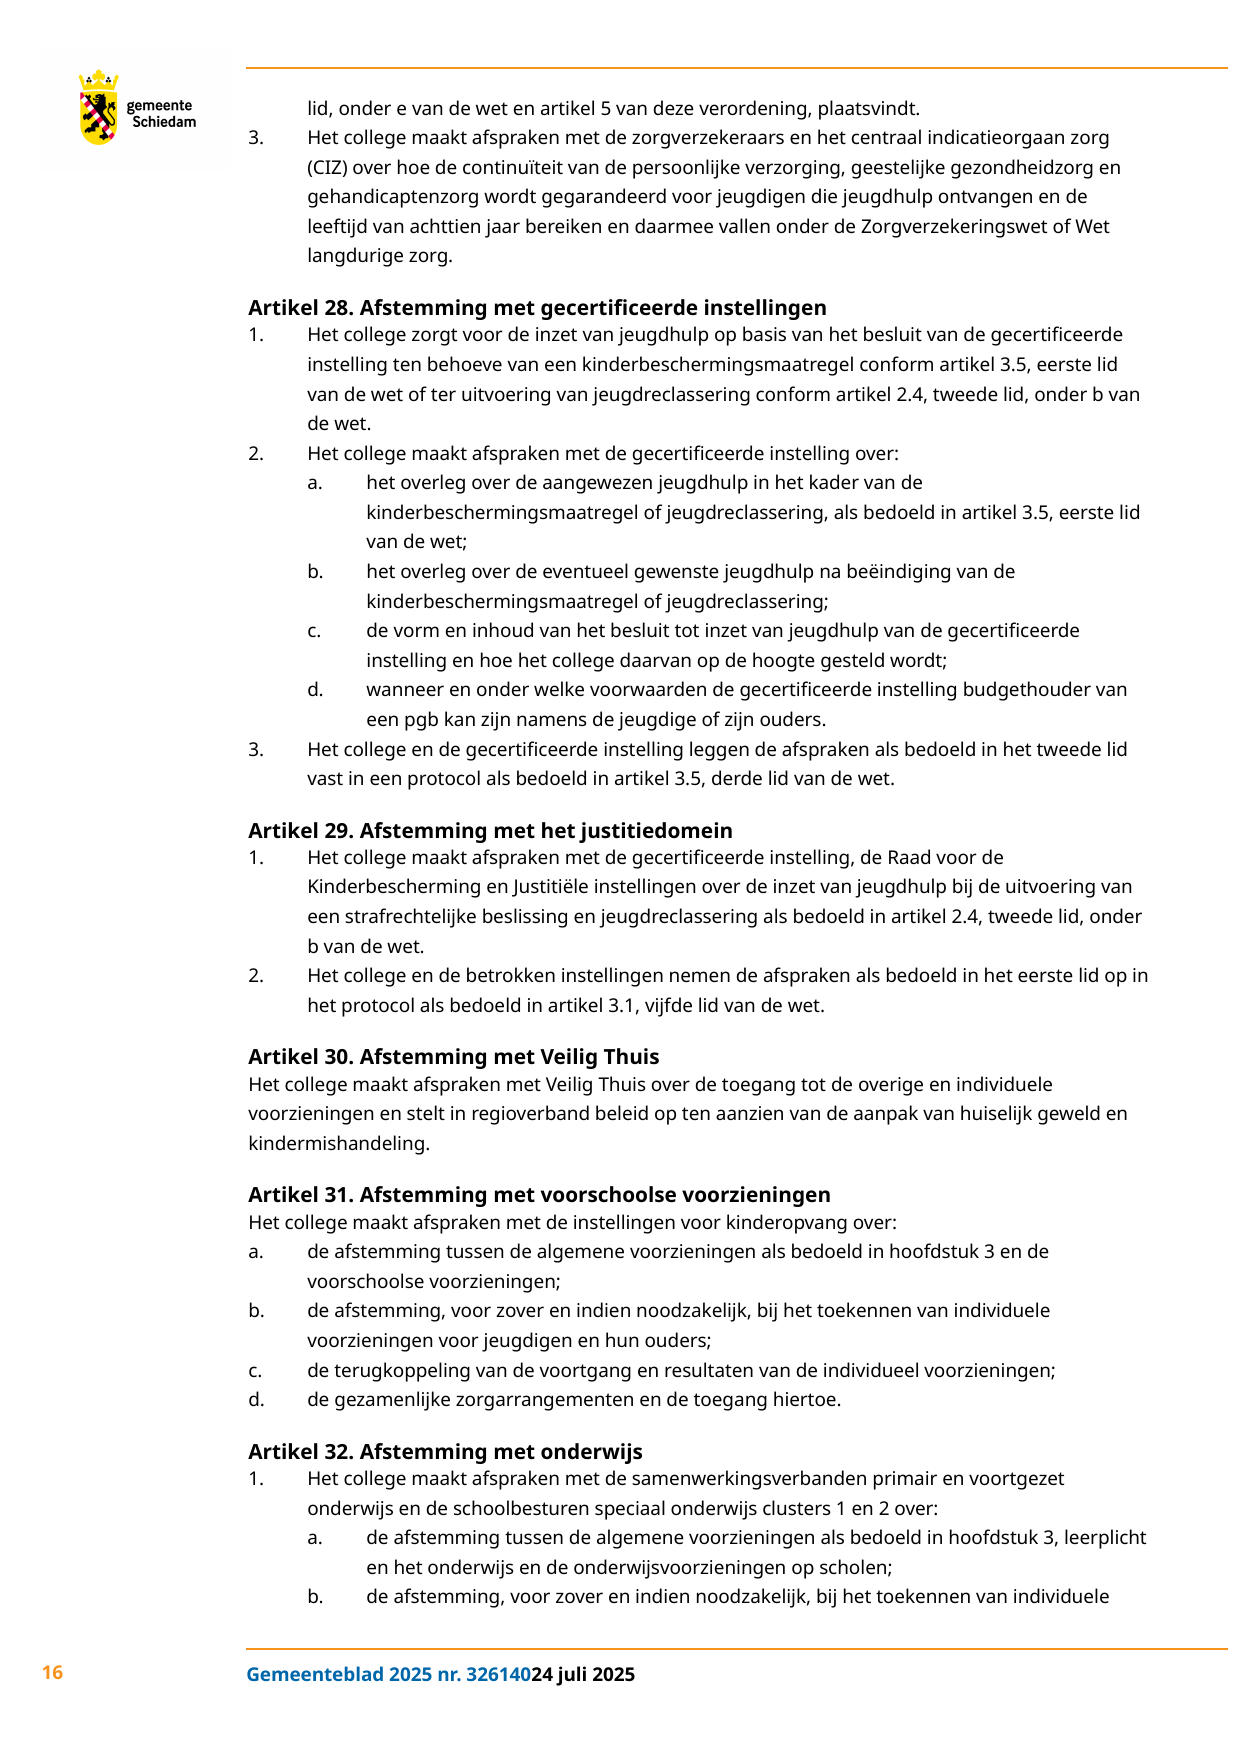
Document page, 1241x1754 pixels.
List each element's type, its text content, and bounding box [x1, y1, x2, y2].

list de afstemming, voor zover en indien noodzakelijk, bij het toekennen van individuele [307, 1584, 1152, 1609]
list de afstemming, voor zover en indien noodzakelijk, bij het toekennen van individuele voorzieningen voor jeugdigen en hun ouders; [248, 1298, 1152, 1353]
text Artikel 32. Afstemming met onderwijs [248, 1437, 1152, 1465]
list de vorm en inhoud van het besluit tot inzet van jeugdhulp van de gecertificeerde instelling en hoe het college daarvan op de hoogte gesteld wordt; [307, 617, 1152, 673]
list Het college maakt afspraken met de gecertificeerde instelling over: [248, 440, 1152, 466]
text Artikel 28. Afstemming met gecertificeerde instellingen [248, 293, 1152, 322]
list de gezamenlijke zorgarrangementen en de toegang hiertoe. [248, 1386, 1152, 1412]
list Het college zorgt voor de inzet van jeugdhulp op basis van het besluit van de gecertificeerde instelling ten behoeve van een kinderbeschermingsmaatregel conform artikel 3.5, eerste lid van de wet of ter uitvoering van jeugdreclassering conform artikel 2.4, tweede lid, onder b van de wet. [248, 322, 1152, 436]
text Artikel 31. Afstemming met voorschoolse voorzieningen [248, 1181, 1152, 1209]
list de afstemming tussen de algemene voorzieningen als bedoeld in hoofdstuk 3 en de voorschoolse voorzieningen; [248, 1238, 1152, 1294]
text Het college maakt afspraken met Veilig Thuis over de toegang tot de overige en individuele voorzieningen en stelt in regioverband beleid op ten aanzien van de aanpak van huiselijk geweld en kindermishandeling. [248, 1071, 1152, 1156]
list Het college maakt afspraken met de samenwerkingsverbanden primair en voortgezet onderwijs en de schoolbesturen speciaal onderwijs clusters 1 en 2 over: [248, 1465, 1152, 1521]
list Het college en de betrokken instellingen nemen de afspraken als bedoeld in het eerste lid op in het protocol als bedoeld in artikel 3.1, vijfde lid van de wet. [248, 962, 1152, 1018]
text Het college maakt afspraken met de instellingen voor kinderopvang over: [248, 1209, 1152, 1235]
list het overleg over de aangewezen jeugdhulp in het kader van de kinderbeschermingsmaatregel of jeugdreclassering, als bedoeld in artikel 3.5, eerste lid van de wet; [307, 469, 1152, 554]
text Artikel 29. Afstemming met het justitiedomein [248, 816, 1152, 844]
text Artikel 30. Afstemming met Veilig Thuis [248, 1042, 1152, 1071]
list de afstemming tussen de algemene voorzieningen als bedoeld in hoofdstuk 3, leerplicht en het onderwijs en de onderwijsvoorzieningen op scholen; [307, 1524, 1152, 1580]
list Het college maakt afspraken met de zorgverzekeraars en het centraal indicatieorgaan zorg (CIZ) over hoe de continuïteit van de persoonlijke verzorging, geestelijke gezondheidzorg en gehandicaptenzorg wordt gegarandeerd voor jeugdigen die jeugdhulp ontvangen en de leeftijd van achttien jaar bereiken en daarmee vallen onder de Zorgverzekeringswet of Wet langdurige zorg. [248, 124, 1152, 268]
list lid, onder e van de wet en artikel 5 van deze verordening, plaatsvindt. [248, 95, 1152, 121]
list wanneer en onder welke voorwaarden de gecertificeerde instelling budgethouder van een pgb kan zijn namens de jeugdige of zijn ouders. [307, 677, 1152, 732]
list Het college en de gecertificeerde instelling leggen de afspraken als bedoeld in het tweede lid vast in een protocol als bedoeld in artikel 3.5, derde lid van de wet. [248, 736, 1152, 791]
list de terugkoppeling van de voortgang en resultaten van de individueel voorzieningen; [248, 1357, 1152, 1383]
list het overleg over de eventueel gewenste jeugdhulp na beëindiging van de kinderbeschermingsmaatregel of jeugdreclassering; [307, 558, 1152, 613]
list Het college maakt afspraken met de gecertificeerde instelling, de Raad voor de Kinderbescherming en Justitiële instellingen over de inzet van jeugdhulp bij de uitvoering van een strafrechtelijke beslissing en jeugdreclassering als bedoeld in artikel 2.4, tweede lid, onder b van de wet. [248, 844, 1152, 959]
picture [41, 47, 231, 172]
